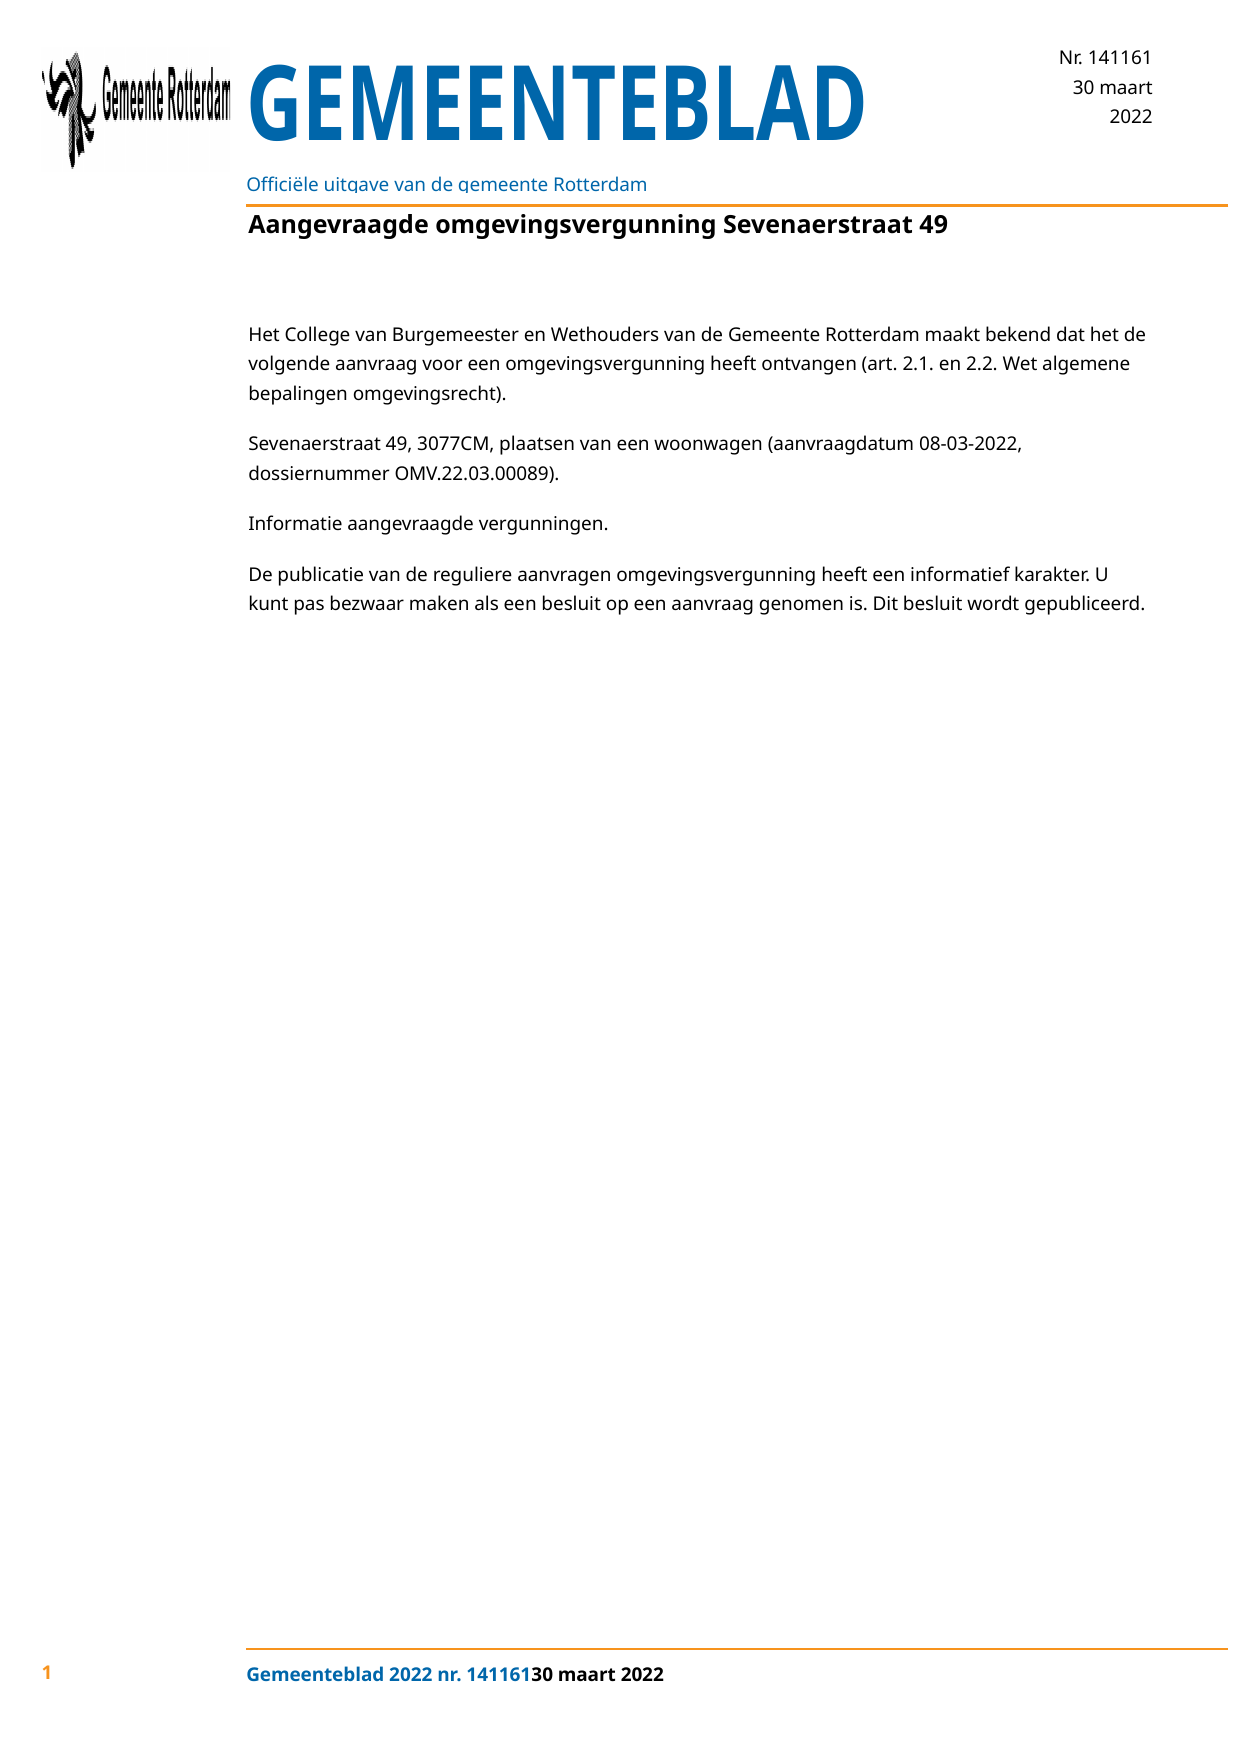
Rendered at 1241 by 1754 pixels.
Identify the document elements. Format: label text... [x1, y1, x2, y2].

text Het College van Burgemeester en Wethouders van de Gemeente Rotterdam maakt bekend dat het de volgende aanvraag voor een omgevingsvergunning heeft ontvangen (art. 2.1. en 2.2. Wet algemene bepalingen omgevingsrecht). [248, 321, 1152, 406]
text Aangevraagde omgevingsvergunning Sevenaerstraat 49 [248, 207, 1152, 241]
text Sevenaerstraat 49, 3077CM, plaatsen van een woonwagen (aanvraagdatum 08-03-2022, dossiernummer OMV.22.03.00089). [248, 430, 1152, 486]
text De publicatie van de reguliere aanvragen omgevingsvergunning heeft een informatief karakter. U kunt pas bezwaar maken als een besluit op een aanvraag genomen is. Dit besluit wordt gepubliceerd. [248, 561, 1152, 616]
picture [41, 47, 231, 172]
text Informatie aangevraagde vergunningen. [248, 510, 1152, 536]
